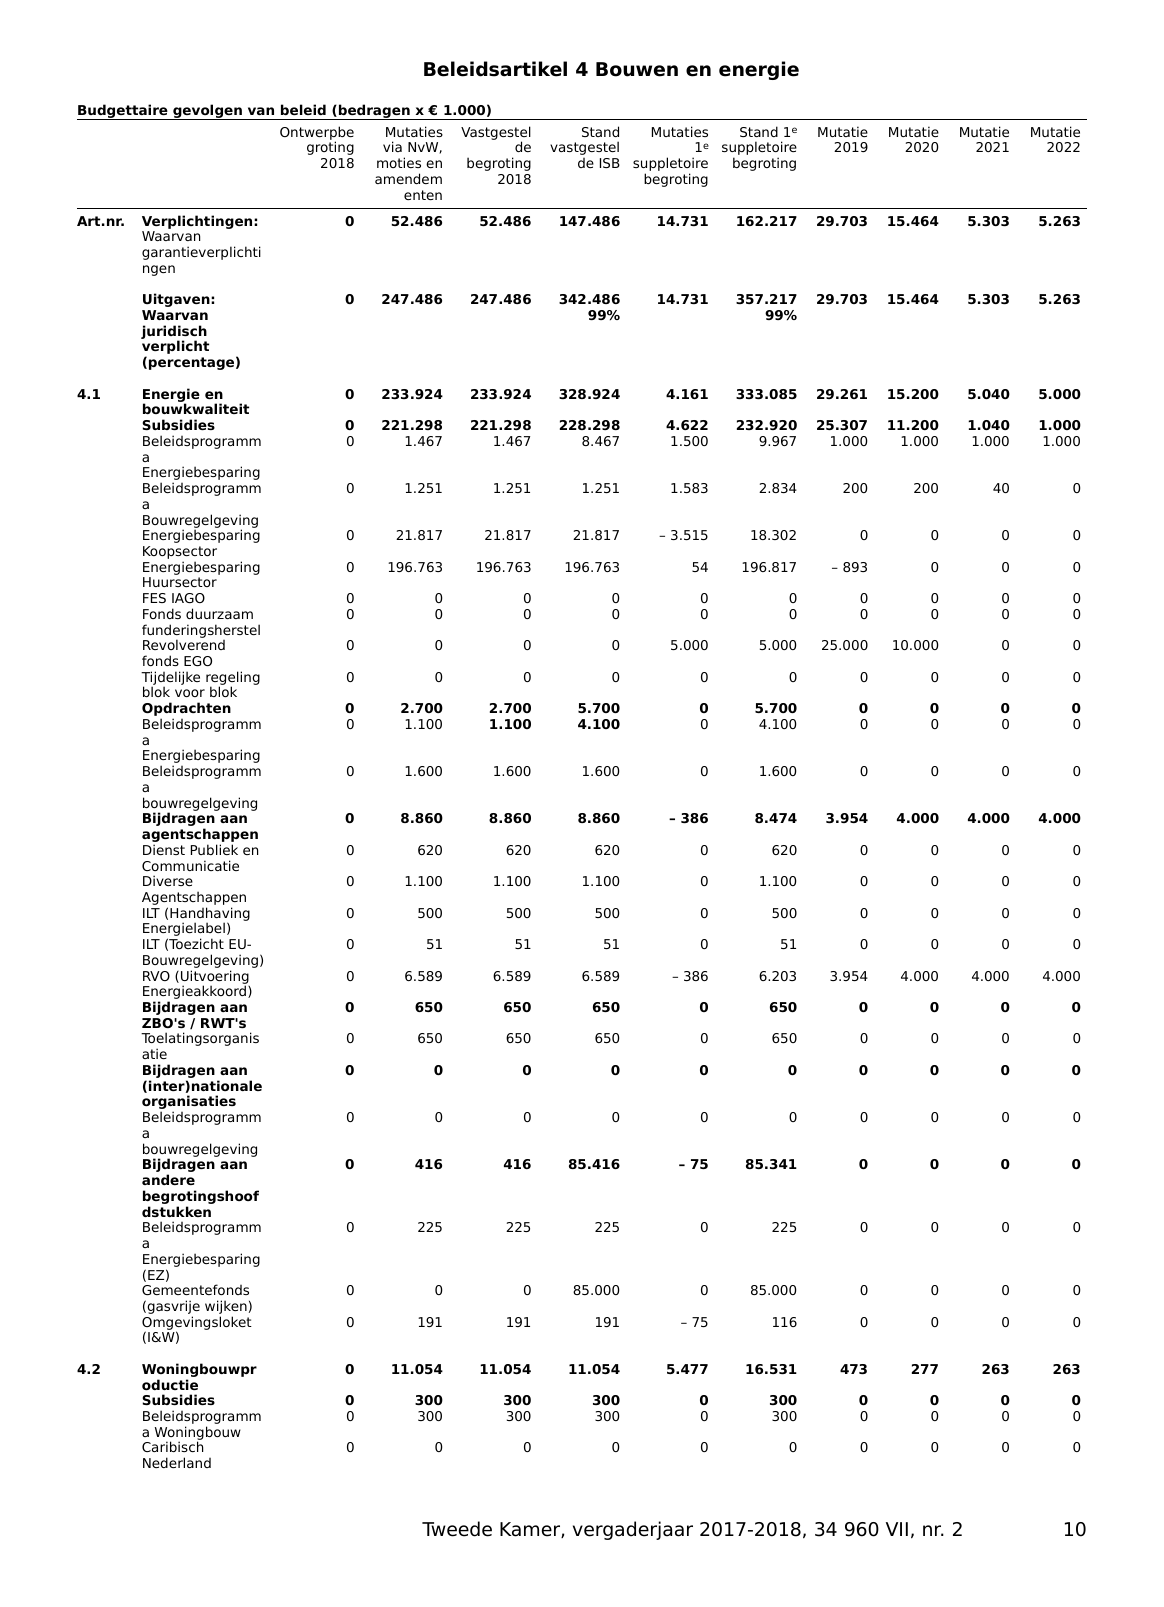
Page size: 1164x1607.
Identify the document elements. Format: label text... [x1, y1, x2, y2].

table_cell [874, 1346, 945, 1362]
table_cell 650 [449, 1031, 537, 1063]
table_cell 0 [945, 906, 1016, 937]
table_cell [626, 308, 714, 371]
table_cell 650 [449, 1000, 537, 1031]
table_cell 0 [272, 1220, 360, 1283]
table_cell 0 [1016, 1220, 1087, 1283]
table_cell 2.700 [360, 701, 449, 717]
table_cell RVO (Uitvoering Energieakkoord) [136, 969, 272, 1000]
table_cell [77, 418, 136, 434]
table_cell 0 [874, 843, 945, 874]
table_cell 0 [803, 1063, 874, 1110]
table_cell [945, 229, 1016, 276]
table_cell 0 [272, 874, 360, 906]
table_cell 5.263 [1016, 292, 1087, 308]
table_cell 0 [626, 1220, 714, 1283]
table_cell [77, 1063, 136, 1110]
table_cell [77, 1283, 136, 1314]
table_cell 0 [272, 1393, 360, 1409]
table_cell 0 [1016, 1157, 1087, 1220]
table_cell 0 [1016, 906, 1087, 937]
table_cell 500 [537, 906, 626, 937]
table_cell 8.467 [537, 434, 626, 481]
table_cell 0 [272, 1031, 360, 1063]
table_cell 0 [537, 1063, 626, 1110]
table_cell 0 [626, 906, 714, 937]
table_cell Mutatie 2020 [874, 120, 945, 208]
table_cell 0 [272, 717, 360, 764]
table_cell 300 [449, 1393, 537, 1409]
table_cell 162.217 [715, 209, 803, 229]
table_cell 1.100 [360, 874, 449, 906]
table_cell 0 [874, 1157, 945, 1220]
table_cell 0 [272, 1063, 360, 1110]
table_cell Caribisch Nederland [136, 1440, 272, 1472]
table_cell [360, 308, 449, 371]
table_cell 21.817 [537, 528, 626, 559]
table_cell 0 [360, 591, 449, 607]
table_cell 0 [272, 638, 360, 669]
table_cell 0 [1016, 937, 1087, 968]
table_cell 4.1 [77, 386, 136, 418]
table_cell 0 [945, 874, 1016, 906]
table_cell 0 [272, 591, 360, 607]
table_cell 4.000 [874, 969, 945, 1000]
table_cell 196.763 [449, 560, 537, 591]
table_cell 0 [449, 1440, 537, 1472]
table_cell 14.731 [626, 209, 714, 229]
table_cell ILT (Handhaving Energielabel) [136, 906, 272, 937]
table_cell 0 [449, 591, 537, 607]
table_cell [77, 560, 136, 591]
table_cell 0 [945, 764, 1016, 811]
table_cell 52.486 [360, 209, 449, 229]
table_cell Beleidsprogramma Woningbouw [136, 1409, 272, 1440]
table_cell [77, 843, 136, 874]
table_cell [1016, 1346, 1087, 1362]
table_cell 0 [945, 1110, 1016, 1157]
table_cell 0 [874, 1000, 945, 1031]
table_cell 21.817 [449, 528, 537, 559]
table_cell 200 [803, 481, 874, 528]
table_cell 0 [945, 1283, 1016, 1314]
table_cell [537, 371, 626, 386]
table_cell Beleidsprogramma Energiebesparing (EZ) [136, 1220, 272, 1283]
table_cell [945, 276, 1016, 292]
table_cell 1.500 [626, 434, 714, 481]
table_cell 0 [272, 209, 360, 229]
table_cell 0 [272, 906, 360, 937]
table_cell [360, 1346, 449, 1362]
table_cell 0 [945, 1031, 1016, 1063]
table_cell 21.817 [360, 528, 449, 559]
table_cell 4.000 [945, 969, 1016, 1000]
table_cell 25.307 [803, 418, 874, 434]
table_cell 0 [1016, 607, 1087, 638]
table_cell 4.100 [537, 717, 626, 764]
table_cell 0 [1016, 764, 1087, 811]
table_cell 8.860 [360, 811, 449, 843]
table_cell 0 [803, 1409, 874, 1440]
table_cell 0 [272, 418, 360, 434]
table_cell 0 [626, 1000, 714, 1031]
table_cell [77, 1000, 136, 1031]
table_cell 473 [803, 1362, 874, 1393]
table_cell 0 [874, 764, 945, 811]
table_cell Bijdragen aan ZBO's / RWT's [136, 1000, 272, 1031]
table_cell [77, 937, 136, 968]
table_cell 0 [626, 937, 714, 968]
table_cell 0 [874, 1031, 945, 1063]
table_cell 0 [1016, 1315, 1087, 1346]
table_cell 0 [1016, 1409, 1087, 1440]
table_cell 0 [1016, 1063, 1087, 1110]
table_cell 1.100 [715, 874, 803, 906]
table_cell 300 [360, 1393, 449, 1409]
table_cell 0 [945, 670, 1016, 701]
table_cell 0 [449, 670, 537, 701]
table_cell Beleidsprogramma Bouwregelgeving [136, 481, 272, 528]
table_cell 15.464 [874, 209, 945, 229]
table_cell [626, 276, 714, 292]
table_cell 0 [874, 670, 945, 701]
table_cell 0 [945, 1157, 1016, 1220]
table_cell 0 [272, 1110, 360, 1157]
table_cell 225 [537, 1220, 626, 1283]
table_cell 0 [715, 607, 803, 638]
table_cell 5.263 [1016, 209, 1087, 229]
table_cell 0 [1016, 1393, 1087, 1409]
table_cell 0 [945, 528, 1016, 559]
table_cell [77, 229, 136, 276]
table_cell 0 [272, 1409, 360, 1440]
table_cell 0 [272, 764, 360, 811]
table_cell 0 [626, 717, 714, 764]
table_cell 0 [626, 764, 714, 811]
table_cell [537, 1346, 626, 1362]
table_cell [1016, 308, 1087, 371]
table_cell [874, 308, 945, 371]
table_cell 228.298 [537, 418, 626, 434]
table_cell 1.467 [449, 434, 537, 481]
table_cell 191 [360, 1315, 449, 1346]
table_cell 1.600 [537, 764, 626, 811]
table_cell 0 [449, 1063, 537, 1110]
table_cell 0 [874, 607, 945, 638]
table_cell 1.100 [449, 874, 537, 906]
table_cell 0 [449, 607, 537, 638]
table_cell 0 [449, 1283, 537, 1314]
table_cell 18.302 [715, 528, 803, 559]
table_cell [77, 371, 136, 386]
table_cell [77, 717, 136, 764]
table_cell 0 [272, 969, 360, 1000]
table_cell 4.2 [77, 1362, 136, 1393]
table_cell 500 [360, 906, 449, 937]
table_cell 650 [537, 1000, 626, 1031]
table_cell Bijdragen aan (inter)nationale organisaties [136, 1063, 272, 1110]
table_cell 0 [272, 560, 360, 591]
table_cell 0 [803, 607, 874, 638]
table_cell 29.703 [803, 292, 874, 308]
table_cell 0 [626, 1110, 714, 1157]
table_cell [803, 371, 874, 386]
table_cell 225 [360, 1220, 449, 1283]
table_cell 0 [803, 1110, 874, 1157]
table_cell 650 [537, 1031, 626, 1063]
table_cell 0 [537, 638, 626, 669]
table_cell [77, 1110, 136, 1157]
table_cell 196.763 [360, 560, 449, 591]
table_cell 500 [449, 906, 537, 937]
table_cell 0 [803, 1031, 874, 1063]
table_cell [537, 229, 626, 276]
table_cell 0 [945, 717, 1016, 764]
table_cell 0 [272, 1362, 360, 1393]
table_cell 3.954 [803, 969, 874, 1000]
table_cell 0 [874, 528, 945, 559]
table_cell [874, 276, 945, 292]
table_cell Fonds duurzaam funderingsherstel [136, 607, 272, 638]
table_cell Vastgestelde begroting 2018 [449, 120, 537, 208]
table_cell 1.100 [360, 717, 449, 764]
table_cell 0 [272, 937, 360, 968]
table_cell 300 [715, 1393, 803, 1409]
table_cell [945, 1346, 1016, 1362]
table_cell 0 [1016, 1283, 1087, 1314]
table_cell [77, 701, 136, 717]
table_cell 233.924 [360, 386, 449, 418]
table_cell 0 [1016, 1440, 1087, 1472]
table_cell 0 [626, 1393, 714, 1409]
table_cell 247.486 [360, 292, 449, 308]
table_cell [77, 811, 136, 843]
table_cell 10.000 [874, 638, 945, 669]
table_cell 0 [874, 560, 945, 591]
table_cell [715, 276, 803, 292]
table_cell [77, 591, 136, 607]
table_cell 0 [272, 434, 360, 481]
table_cell 5.477 [626, 1362, 714, 1393]
table_cell 0 [1016, 528, 1087, 559]
table_cell [77, 1315, 136, 1346]
table_cell [272, 276, 360, 292]
table_cell 0 [626, 701, 714, 717]
table_cell 0 [1016, 1031, 1087, 1063]
table_cell [77, 1393, 136, 1409]
table_cell 0 [1016, 560, 1087, 591]
table_cell 357.217 [715, 292, 803, 308]
table_cell 0 [803, 1315, 874, 1346]
table_cell 0 [803, 591, 874, 607]
table_cell [77, 276, 136, 292]
table_cell 0 [945, 591, 1016, 607]
table_cell 4.000 [874, 811, 945, 843]
table_cell Bijdragen aan agentschappen [136, 811, 272, 843]
table_cell 650 [715, 1000, 803, 1031]
table_cell Tijdelijke regeling blok voor blok [136, 670, 272, 701]
table_cell 1.000 [874, 434, 945, 481]
subtitle Beleidsartikel 4 Bouwen en energie [422, 59, 1087, 81]
table_cell 1.583 [626, 481, 714, 528]
table_cell 0 [945, 1220, 1016, 1283]
table_cell 0 [803, 670, 874, 701]
table_cell [715, 229, 803, 276]
table_cell 5.700 [715, 701, 803, 717]
table_cell Mutaties via NvW, moties en amendementen [360, 120, 449, 208]
table_cell 6.589 [449, 969, 537, 1000]
table_cell [626, 371, 714, 386]
table_cell [77, 434, 136, 481]
table_cell Verplichtingen: [136, 209, 272, 229]
table_cell Woningbouwproductie [136, 1362, 272, 1393]
table_cell 1.600 [360, 764, 449, 811]
table_cell 0 [537, 1110, 626, 1157]
table_cell 620 [360, 843, 449, 874]
table_cell Waarvan garantieverplichtingen [136, 229, 272, 276]
table_cell Omgevingsloket (I&W) [136, 1315, 272, 1346]
table_cell [360, 371, 449, 386]
table_cell 2.834 [715, 481, 803, 528]
table_cell [77, 1031, 136, 1063]
table_cell 0 [874, 717, 945, 764]
table_cell 0 [874, 906, 945, 937]
table_cell 0 [272, 1000, 360, 1031]
table_cell Bijdragen aan andere begrotingshoofdstukken [136, 1157, 272, 1220]
table_cell Art.nr. [77, 209, 136, 229]
table_cell 0 [1016, 717, 1087, 764]
table_cell 0 [803, 528, 874, 559]
table_cell 0 [272, 1440, 360, 1472]
table_cell 5.000 [626, 638, 714, 669]
table_cell 0 [626, 591, 714, 607]
table_cell 0 [272, 1157, 360, 1220]
table_cell 0 [874, 701, 945, 717]
table_cell 11.054 [537, 1362, 626, 1393]
table_cell 29.703 [803, 209, 874, 229]
table_cell 232.920 [715, 418, 803, 434]
table_cell 0 [1016, 843, 1087, 874]
table_cell 4.161 [626, 386, 714, 418]
table_cell 620 [715, 843, 803, 874]
table_cell Beleidsprogramma bouwregelgeving [136, 1110, 272, 1157]
table_cell – 386 [626, 811, 714, 843]
table_cell 0 [360, 670, 449, 701]
table_cell 0 [803, 1393, 874, 1409]
table_cell [77, 481, 136, 528]
table_cell 0 [715, 1063, 803, 1110]
table_cell [272, 371, 360, 386]
table_cell – 75 [626, 1157, 714, 1220]
table_cell [136, 371, 272, 386]
table_cell [1016, 371, 1087, 386]
table_cell 0 [945, 607, 1016, 638]
table_cell 0 [945, 1063, 1016, 1110]
table_cell 0 [626, 607, 714, 638]
table_cell 4.100 [715, 717, 803, 764]
table_cell 225 [449, 1220, 537, 1283]
table_cell 0 [945, 638, 1016, 669]
table_cell 0 [1016, 670, 1087, 701]
table_cell Diverse Agentschappen [136, 874, 272, 906]
table_cell 0 [715, 1440, 803, 1472]
table_cell – 3.515 [626, 528, 714, 559]
table_cell 0 [874, 1110, 945, 1157]
table_cell 1.251 [449, 481, 537, 528]
table_cell [77, 1409, 136, 1440]
table_cell 0 [874, 1315, 945, 1346]
table_cell [77, 1220, 136, 1283]
table_cell [449, 229, 537, 276]
table_cell [945, 308, 1016, 371]
table_cell 1.000 [945, 434, 1016, 481]
table_cell Revolverend fonds EGO [136, 638, 272, 669]
table_cell 11.054 [360, 1362, 449, 1393]
table_cell [626, 229, 714, 276]
table_cell 0 [272, 843, 360, 874]
table_cell 300 [715, 1409, 803, 1440]
table_cell 4.622 [626, 418, 714, 434]
table_cell 300 [537, 1393, 626, 1409]
table_cell – 386 [626, 969, 714, 1000]
table_cell 221.298 [449, 418, 537, 434]
table_cell 0 [945, 1315, 1016, 1346]
table_cell 1.100 [449, 717, 537, 764]
table_cell 16.531 [715, 1362, 803, 1393]
table_cell [449, 371, 537, 386]
table_cell 0 [1016, 1110, 1087, 1157]
table_cell [77, 638, 136, 669]
table_cell Stand 1e suppletoire begroting [715, 120, 803, 208]
table_cell 99% [715, 308, 803, 371]
table_cell 0 [715, 591, 803, 607]
table_cell Ontwerpbegroting 2018 [272, 120, 360, 208]
table_cell 5.700 [537, 701, 626, 717]
table_cell [1016, 276, 1087, 292]
table_cell 0 [537, 607, 626, 638]
table_cell Beleidsprogramma Energiebesparing [136, 434, 272, 481]
table_cell 0 [715, 1110, 803, 1157]
table_cell Energiebesparing Koopsector [136, 528, 272, 559]
table_cell 328.924 [537, 386, 626, 418]
table_cell 0 [272, 528, 360, 559]
table_cell 0 [360, 1110, 449, 1157]
table_cell Subsidies [136, 1393, 272, 1409]
table_cell 0 [449, 638, 537, 669]
table_cell Dienst Publiek en Communicatie [136, 843, 272, 874]
table_header Budgettaire gevolgen van beleid (bedragen x € 1.000) [77, 103, 1087, 119]
table_cell Waarvan juridisch verplicht (percentage) [136, 308, 272, 371]
table_cell [77, 120, 136, 208]
table_cell 54 [626, 560, 714, 591]
table_cell 0 [874, 591, 945, 607]
table_cell 0 [945, 1000, 1016, 1031]
table_cell 0 [874, 1409, 945, 1440]
table_cell 0 [945, 701, 1016, 717]
table_cell Toelatingsorganisatie [136, 1031, 272, 1063]
table_cell 233.924 [449, 386, 537, 418]
table_cell 0 [1016, 638, 1087, 669]
table_cell 0 [626, 1409, 714, 1440]
table_cell [449, 308, 537, 371]
table_cell [1016, 229, 1087, 276]
table_cell 85.341 [715, 1157, 803, 1220]
table_cell 0 [803, 1220, 874, 1283]
table_cell 8.860 [537, 811, 626, 843]
table_cell Gemeentefonds (gasvrije wijken) [136, 1283, 272, 1314]
table_cell 52.486 [449, 209, 537, 229]
table_cell [803, 308, 874, 371]
table_cell 6.203 [715, 969, 803, 1000]
table_cell 196.763 [537, 560, 626, 591]
table_cell 8.860 [449, 811, 537, 843]
table_cell 0 [272, 701, 360, 717]
table_cell 11.054 [449, 1362, 537, 1393]
table_cell 8.474 [715, 811, 803, 843]
table_cell 277 [874, 1362, 945, 1393]
table_cell 0 [803, 843, 874, 874]
table_cell [803, 276, 874, 292]
table_cell 0 [272, 386, 360, 418]
table_cell Beleidsprogramma Energiebesparing [136, 717, 272, 764]
table_cell [874, 229, 945, 276]
table_cell 0 [1016, 874, 1087, 906]
table_cell 0 [272, 1315, 360, 1346]
table_cell 0 [360, 1063, 449, 1110]
table_cell 0 [360, 1283, 449, 1314]
table_cell 1.100 [537, 874, 626, 906]
table_cell 200 [874, 481, 945, 528]
table_cell 51 [715, 937, 803, 968]
table_cell 342.486 [537, 292, 626, 308]
table_cell 0 [449, 1110, 537, 1157]
table_cell 0 [803, 874, 874, 906]
table_cell 0 [874, 1283, 945, 1314]
table_cell 650 [360, 1031, 449, 1063]
table_cell 5.303 [945, 209, 1016, 229]
table_cell – 75 [626, 1315, 714, 1346]
table_cell [715, 371, 803, 386]
table_cell [136, 120, 272, 208]
table_cell 0 [626, 1440, 714, 1472]
table_cell 4.000 [1016, 969, 1087, 1000]
table_cell 0 [803, 1000, 874, 1031]
table_cell 0 [803, 701, 874, 717]
table_cell [77, 969, 136, 1000]
table_cell 51 [449, 937, 537, 968]
table_cell 4.000 [945, 811, 1016, 843]
table_cell 0 [272, 1283, 360, 1314]
table_cell 416 [360, 1157, 449, 1220]
table_cell Mutatie 2021 [945, 120, 1016, 208]
table_cell 0 [537, 670, 626, 701]
table_cell Uitgaven: [136, 292, 272, 308]
table_cell 225 [715, 1220, 803, 1283]
table_cell 300 [360, 1409, 449, 1440]
table_cell [715, 1346, 803, 1362]
table_cell 0 [803, 764, 874, 811]
table_cell 191 [449, 1315, 537, 1346]
table_cell 147.486 [537, 209, 626, 229]
table_cell 0 [945, 1440, 1016, 1472]
table_cell [945, 371, 1016, 386]
table_cell 11.200 [874, 418, 945, 434]
table_cell [449, 1346, 537, 1362]
table_cell 333.085 [715, 386, 803, 418]
table_cell 5.000 [715, 638, 803, 669]
table_cell 9.967 [715, 434, 803, 481]
table_cell 0 [626, 1031, 714, 1063]
table_cell 25.000 [803, 638, 874, 669]
table_cell 620 [449, 843, 537, 874]
table_cell 416 [449, 1157, 537, 1220]
table_cell 6.589 [360, 969, 449, 1000]
table_cell Beleidsprogramma bouwregelgeving [136, 764, 272, 811]
table_cell [537, 276, 626, 292]
table_cell 0 [803, 717, 874, 764]
table_cell 196.817 [715, 560, 803, 591]
table_cell 2.700 [449, 701, 537, 717]
table_cell 0 [945, 1409, 1016, 1440]
table_cell 650 [715, 1031, 803, 1063]
table_cell 0 [803, 906, 874, 937]
table_cell 0 [874, 1220, 945, 1283]
table_cell 1.467 [360, 434, 449, 481]
table_cell [626, 1346, 714, 1362]
table_cell 0 [1016, 1000, 1087, 1031]
table_cell 29.261 [803, 386, 874, 418]
table_cell 0 [1016, 481, 1087, 528]
table_cell 221.298 [360, 418, 449, 434]
table_cell 0 [1016, 591, 1087, 607]
table_cell Mutatie 2019 [803, 120, 874, 208]
table_cell Opdrachten [136, 701, 272, 717]
table_cell 0 [715, 670, 803, 701]
table_cell 0 [360, 607, 449, 638]
table_cell [803, 1346, 874, 1362]
table_cell [77, 906, 136, 937]
table_cell 0 [945, 1393, 1016, 1409]
table_cell 0 [626, 1283, 714, 1314]
table_cell 0 [945, 560, 1016, 591]
table_cell 0 [272, 292, 360, 308]
table_cell 0 [537, 1440, 626, 1472]
table_cell 3.954 [803, 811, 874, 843]
table_cell [803, 229, 874, 276]
table_cell 191 [537, 1315, 626, 1346]
table_cell [360, 229, 449, 276]
table_cell 0 [874, 937, 945, 968]
table_cell 0 [626, 843, 714, 874]
table_cell [77, 764, 136, 811]
table_cell [77, 292, 136, 308]
table_cell 85.000 [715, 1283, 803, 1314]
table_cell [77, 874, 136, 906]
table_cell 300 [449, 1409, 537, 1440]
table_cell [874, 371, 945, 386]
table_cell 0 [945, 843, 1016, 874]
table_cell ILT (Toezicht EU-Bouwregelgeving) [136, 937, 272, 968]
table_cell 0 [803, 1283, 874, 1314]
table_cell 1.251 [360, 481, 449, 528]
table_cell 0 [360, 1440, 449, 1472]
table_cell 0 [945, 937, 1016, 968]
table_cell [136, 1346, 272, 1362]
table_cell [449, 276, 537, 292]
table_cell 116 [715, 1315, 803, 1346]
table_cell [77, 607, 136, 638]
table_cell 263 [945, 1362, 1016, 1393]
table_cell 0 [626, 670, 714, 701]
table_cell 620 [537, 843, 626, 874]
table_cell 0 [360, 638, 449, 669]
table_cell [77, 1440, 136, 1472]
table_cell Energie en bouwkwaliteit [136, 386, 272, 418]
table_cell – 893 [803, 560, 874, 591]
table_cell 650 [360, 1000, 449, 1031]
table_cell [77, 670, 136, 701]
table_cell 40 [945, 481, 1016, 528]
table_cell [272, 1346, 360, 1362]
table_cell 0 [626, 1063, 714, 1110]
table_cell 5.000 [1016, 386, 1087, 418]
table_cell 0 [626, 874, 714, 906]
table_cell 0 [803, 1157, 874, 1220]
table_cell 0 [272, 811, 360, 843]
table_cell Subsidies [136, 418, 272, 434]
table_cell 15.464 [874, 292, 945, 308]
table_cell 1.040 [945, 418, 1016, 434]
table_cell 4.000 [1016, 811, 1087, 843]
table_cell Mutaties 1e suppletoire begroting [626, 120, 714, 208]
table_cell [136, 276, 272, 292]
table_cell 300 [537, 1409, 626, 1440]
table_cell 14.731 [626, 292, 714, 308]
table_cell 0 [1016, 701, 1087, 717]
table_cell 0 [803, 1440, 874, 1472]
table_cell [272, 308, 360, 371]
table_cell 15.200 [874, 386, 945, 418]
table_cell 5.303 [945, 292, 1016, 308]
table_cell 0 [874, 874, 945, 906]
table_cell [77, 308, 136, 371]
table_cell 6.589 [537, 969, 626, 1000]
table_cell Energiebesparing Huursector [136, 560, 272, 591]
table_cell FES IAGO [136, 591, 272, 607]
table_cell 51 [537, 937, 626, 968]
table_cell 1.251 [537, 481, 626, 528]
table_cell 1.000 [1016, 434, 1087, 481]
table_cell 0 [874, 1063, 945, 1110]
table_cell 1.000 [803, 434, 874, 481]
table_cell [77, 528, 136, 559]
table_cell Stand vastgestelde ISB [537, 120, 626, 208]
table_cell 85.000 [537, 1283, 626, 1314]
table_cell 0 [874, 1393, 945, 1409]
table_cell 263 [1016, 1362, 1087, 1393]
table_cell 0 [272, 607, 360, 638]
table_cell 247.486 [449, 292, 537, 308]
table_cell 1.600 [449, 764, 537, 811]
table_cell 0 [272, 481, 360, 528]
table_cell [77, 1157, 136, 1220]
table_cell Mutatie 2022 [1016, 120, 1087, 208]
table_cell 5.040 [945, 386, 1016, 418]
table_cell 0 [803, 937, 874, 968]
table_cell 1.000 [1016, 418, 1087, 434]
table_cell [77, 1346, 136, 1362]
table_cell 85.416 [537, 1157, 626, 1220]
table_cell 99% [537, 308, 626, 371]
table_cell 1.600 [715, 764, 803, 811]
table_cell 51 [360, 937, 449, 968]
table_cell 0 [272, 670, 360, 701]
table_cell [360, 276, 449, 292]
table_cell 500 [715, 906, 803, 937]
table_cell [272, 229, 360, 276]
table_cell 0 [874, 1440, 945, 1472]
table_cell 0 [537, 591, 626, 607]
